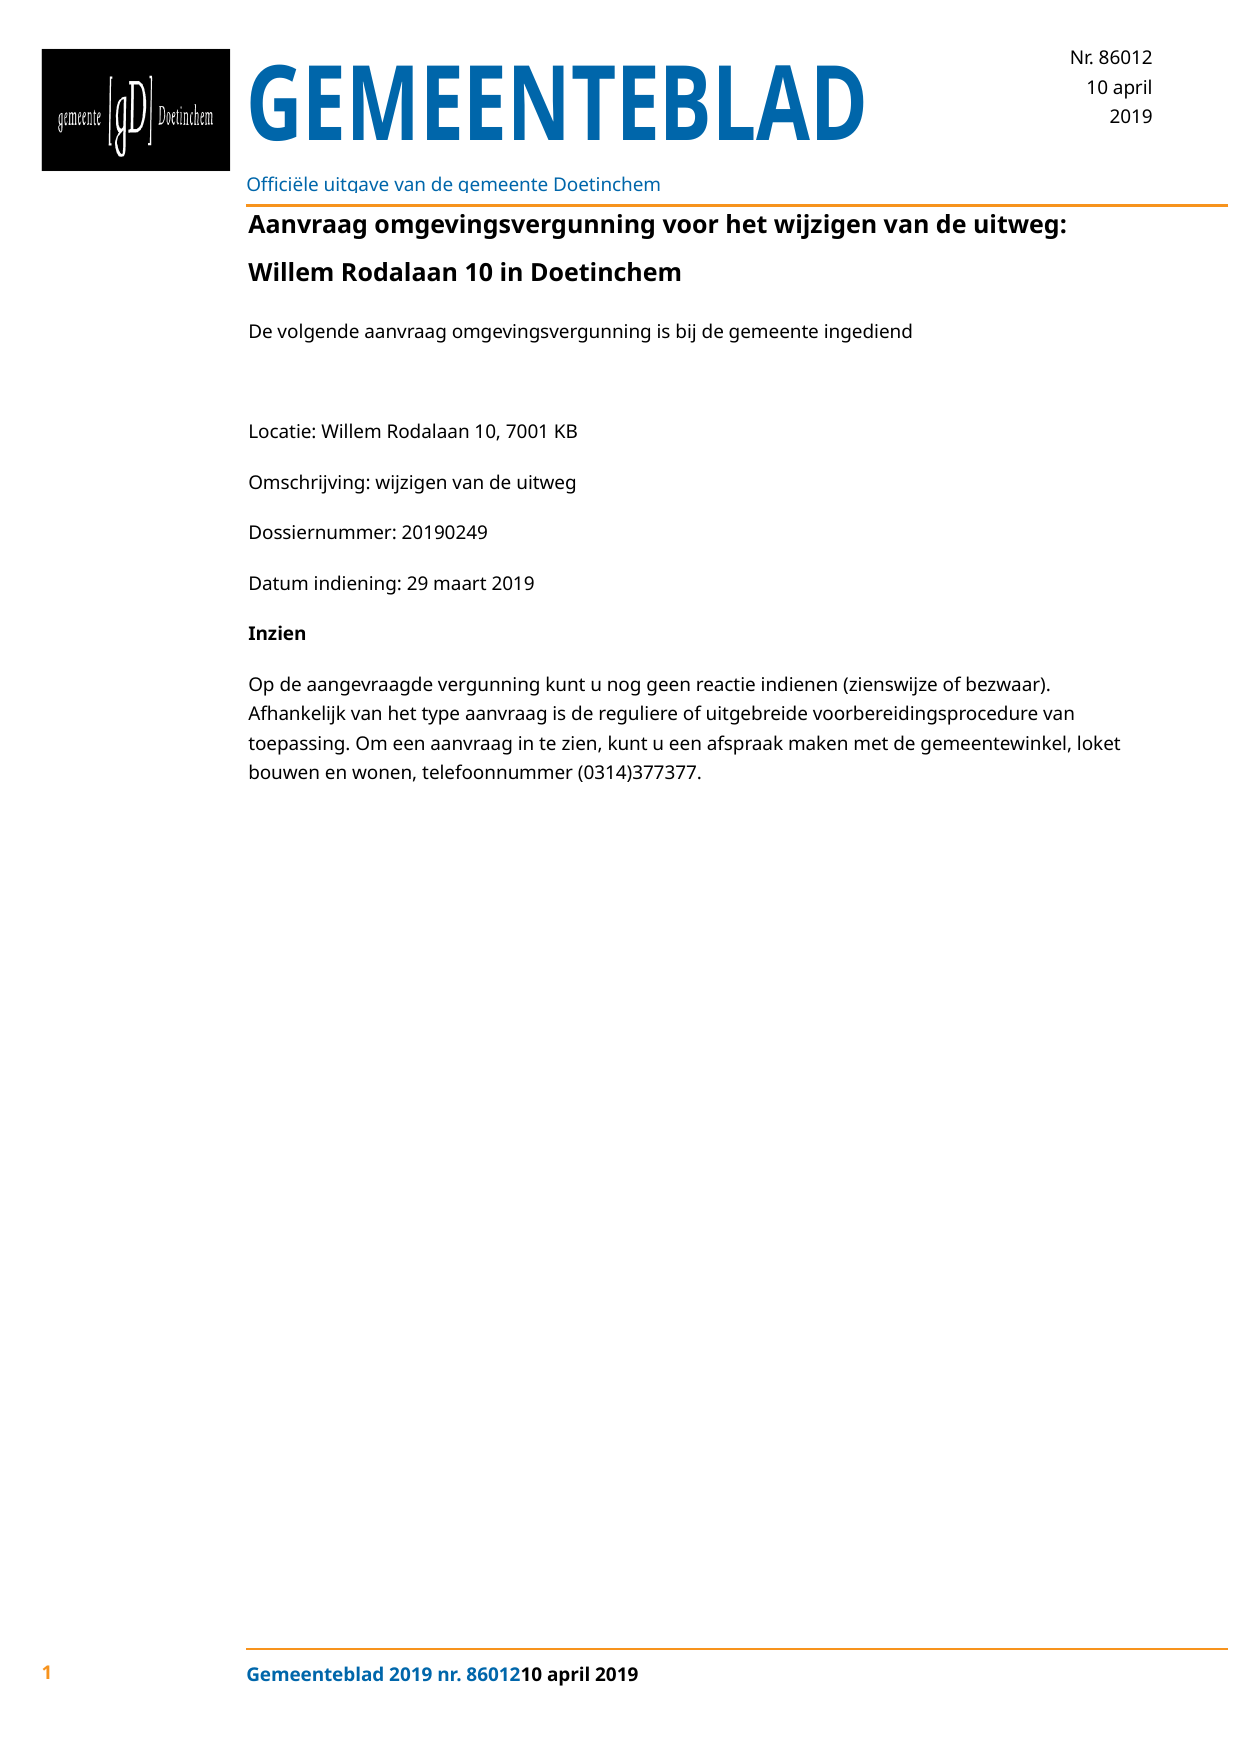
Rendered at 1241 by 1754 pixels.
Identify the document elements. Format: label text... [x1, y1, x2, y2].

text Omschrijving: wijzigen van de uitweg [248, 469, 1152, 495]
text Datum indiening: 29 maart 2019 [248, 570, 1152, 596]
text Inzien [248, 620, 1152, 646]
text Op de aangevraagde vergunning kunt u nog geen reactie indienen (zienswijze of bezwaar). Afhankelijk van het type aanvraag is de reguliere of uitgebreide voorbereidingsprocedure van toepassing. Om een aanvraag in te zien, kunt u een afspraak maken met de gemeentewinkel, loket bouwen en wonen, telefoonnummer (0314)377377. [248, 671, 1152, 785]
text De volgende aanvraag omgevingsvergunning is bij de gemeente ingediend [248, 318, 1152, 344]
text Locatie: Willem Rodalaan 10, 7001 KB [248, 419, 1152, 444]
text Aanvraag omgevingsvergunning voor het wijzigen van de uitweg: Willem Rodalaan 10 in Doetinchem [248, 207, 1152, 288]
text Dossiernummer: 20190249 [248, 519, 1152, 545]
picture [41, 47, 231, 172]
